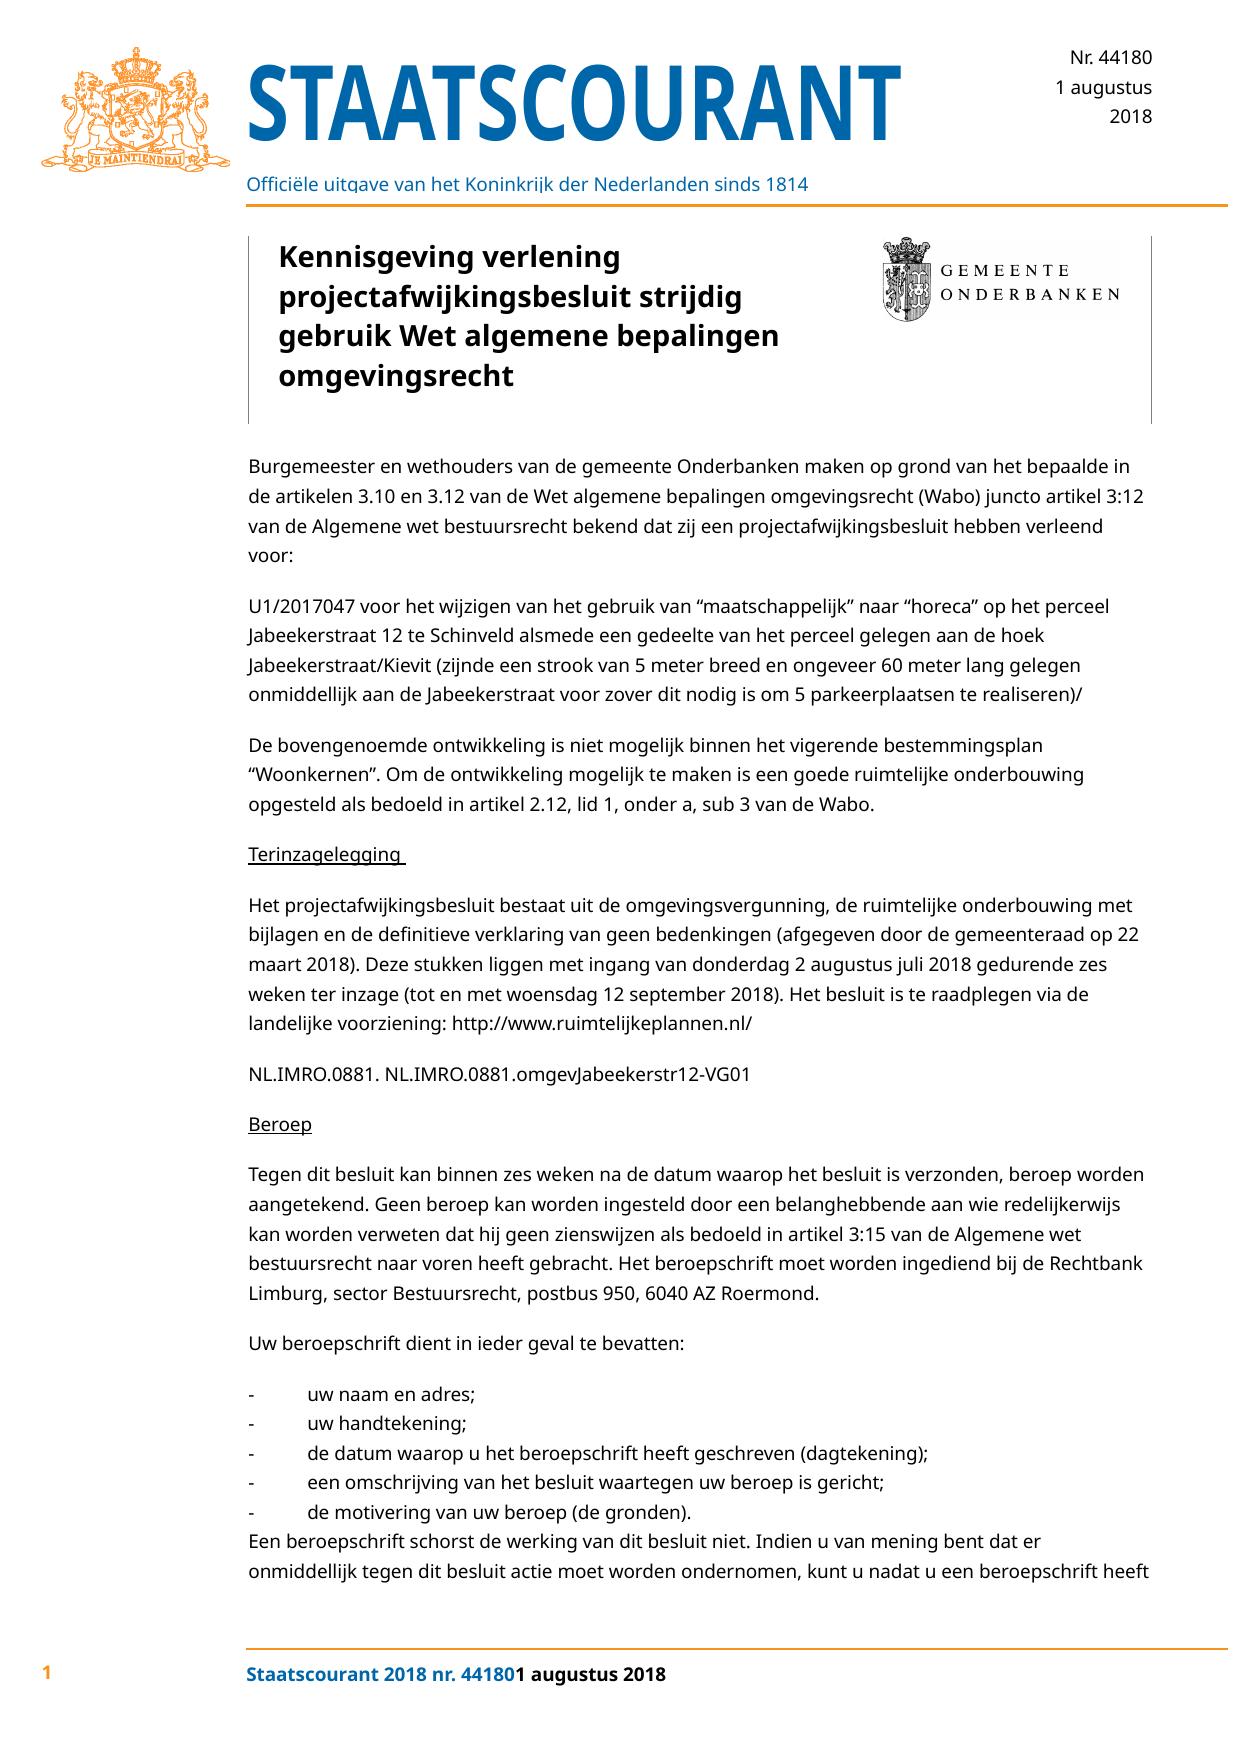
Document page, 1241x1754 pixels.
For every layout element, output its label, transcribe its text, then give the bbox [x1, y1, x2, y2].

list de motivering van uw beroep (de gronden). [248, 1499, 1152, 1525]
text Tegen dit besluit kan binnen zes weken na de datum waarop het besluit is verzonden, beroep worden aangetekend. Geen beroep kan worden ingesteld door een belanghebbende aan wie redelijkerwijs kan worden verweten dat hij geen zienswijzen als bedoeld in artikel 3:15 van de Algemene wet bestuursrecht naar voren heeft gebracht. Het beroepschrift moet worden ingediend bij de Rechtbank Limburg, sector Bestuursrecht, postbus 950, 6040 AZ Roermond. [248, 1162, 1152, 1306]
text Terinzagelegging [248, 842, 1152, 867]
text De bovengenoemde ontwikkeling is niet mogelijk binnen het vigerende bestemmingsplan “Woonkernen”. Om de ontwikkeling mogelijk te maken is een goede ruimtelijke onderbouwing opgesteld als bedoeld in artikel 2.12, lid 1, onder a, sub 3 van de Wabo. [248, 732, 1152, 817]
text Beroep [248, 1111, 1152, 1137]
picture [882, 236, 1119, 322]
table_header Kennisgeving verlening projectafwijkingsbesluit strijdig gebruik Wet algemene bepalingen omgevingsrecht [249, 236, 850, 424]
list uw naam en adres; [248, 1381, 1152, 1406]
picture [41, 47, 231, 172]
text Uw beroepschrift dient in ieder geval te bevatten: [248, 1330, 1152, 1356]
list de datum waarop u het beroepschrift heeft geschreven (dagtekening); [248, 1440, 1152, 1466]
text Burgemeester en wethouders van de gemeente Onderbanken maken op grond van het bepaalde in de artikelen 3.10 en 3.12 van de Wet algemene bepalingen omgevingsrecht (Wabo) juncto artikel 3:12 van de Algemene wet bestuursrecht bekend dat zij een projectafwijkingsbesluit hebben verleend voor: [248, 454, 1152, 568]
list een omschrijving van het besluit waartegen uw beroep is gericht; [248, 1469, 1152, 1495]
text Een beroepschrift schorst de werking van dit besluit niet. Indien u van mening bent dat er onmiddellijk tegen dit besluit actie moet worden ondernomen, kunt u nadat u een beroepschrift heeft [248, 1529, 1152, 1584]
list uw handtekening; [248, 1410, 1152, 1436]
text Het projectafwijkingsbesluit bestaat uit de omgevingsvergunning, de ruimtelijke onderbouwing met bijlagen en de definitieve verklaring van geen bedenkingen (afgegeven door de gemeenteraad op 22 maart 2018). Deze stukken liggen met ingang van donderdag 2 augustus juli 2018 gedurende zes weken ter inzage (tot en met woensdag 12 september 2018). Het besluit is te raadplegen via de landelijke voorziening: http://www.ruimtelijkeplannen.nl/ [248, 892, 1152, 1036]
text NL.IMRO.0881. NL.IMRO.0881.omgevJabeekerstr12-VG01 [248, 1061, 1152, 1086]
text U1/2017047 voor het wijzigen van het gebruik van “maatschappelijk” naar “horeca” op het perceel Jabeekerstraat 12 te Schinveld alsmede een gedeelte van het perceel gelegen aan de hoek Jabeekerstraat/Kievit (zijnde een strook van 5 meter breed en ongeveer 60 meter lang gelegen onmiddellijk aan de Jabeekerstraat voor zover dit nodig is om 5 parkeerplaatsen te realiseren)/ [248, 593, 1152, 707]
table_header [850, 236, 1151, 424]
